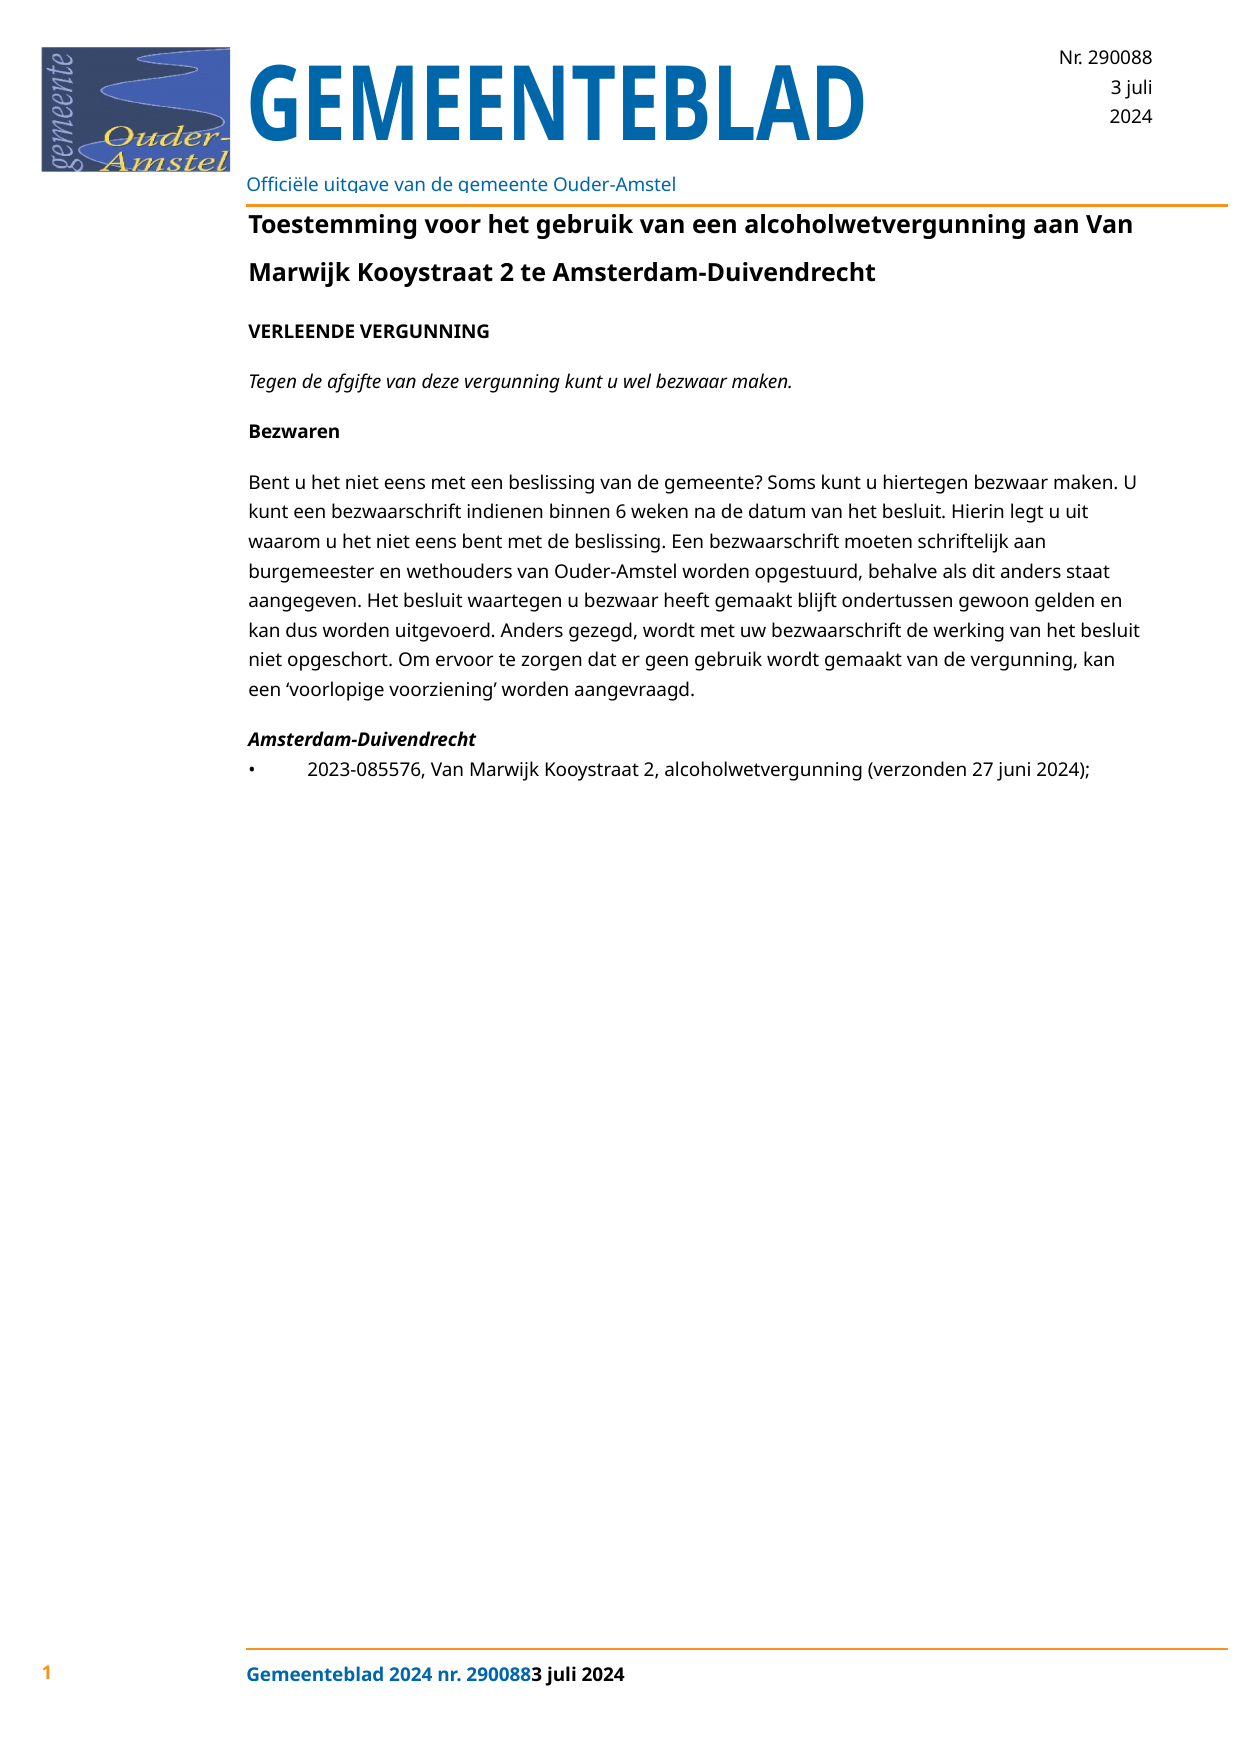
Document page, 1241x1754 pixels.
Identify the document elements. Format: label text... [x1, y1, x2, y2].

text Bent u het niet eens met een beslissing van de gemeente? Soms kunt u hiertegen bezwaar maken. U kunt een bezwaarschrift indienen binnen 6 weken na de datum van het besluit. Hierin legt u uit waarom u het niet eens bent met de beslissing. Een bezwaarschrift moeten schriftelijk aan burgemeester en wethouders van Ouder-Amstel worden opgestuurd, behalve als dit anders staat aangegeven. Het besluit waartegen u bezwaar heeft gemaakt blijft ondertussen gewoon gelden en kan dus worden uitgevoerd. Anders gezegd, wordt met uw bezwaarschrift de werking van het besluit niet opgeschort. Om ervoor te zorgen dat er geen gebruik wordt gemaakt van de vergunning, kan een ‘voorlopige voorziening’ worden aangevraagd. [248, 469, 1152, 702]
text Amsterdam-Duivendrecht [248, 727, 1152, 752]
text Toestemming voor het gebruik van een alcoholwetvergunning aan Van Marwijk Kooystraat 2 te Amsterdam-Duivendrecht [248, 207, 1152, 288]
picture [41, 47, 231, 172]
text Bezwaren [248, 419, 1152, 444]
text VERLEENDE VERGUNNING [248, 318, 1152, 344]
text Tegen de afgifte van deze vergunning kunt u wel bezwaar maken. [248, 368, 1152, 394]
list 2023-085576, Van Marwijk Kooystraat 2, alcoholwetvergunning (verzonden 27 juni 2024); [248, 756, 1152, 782]
